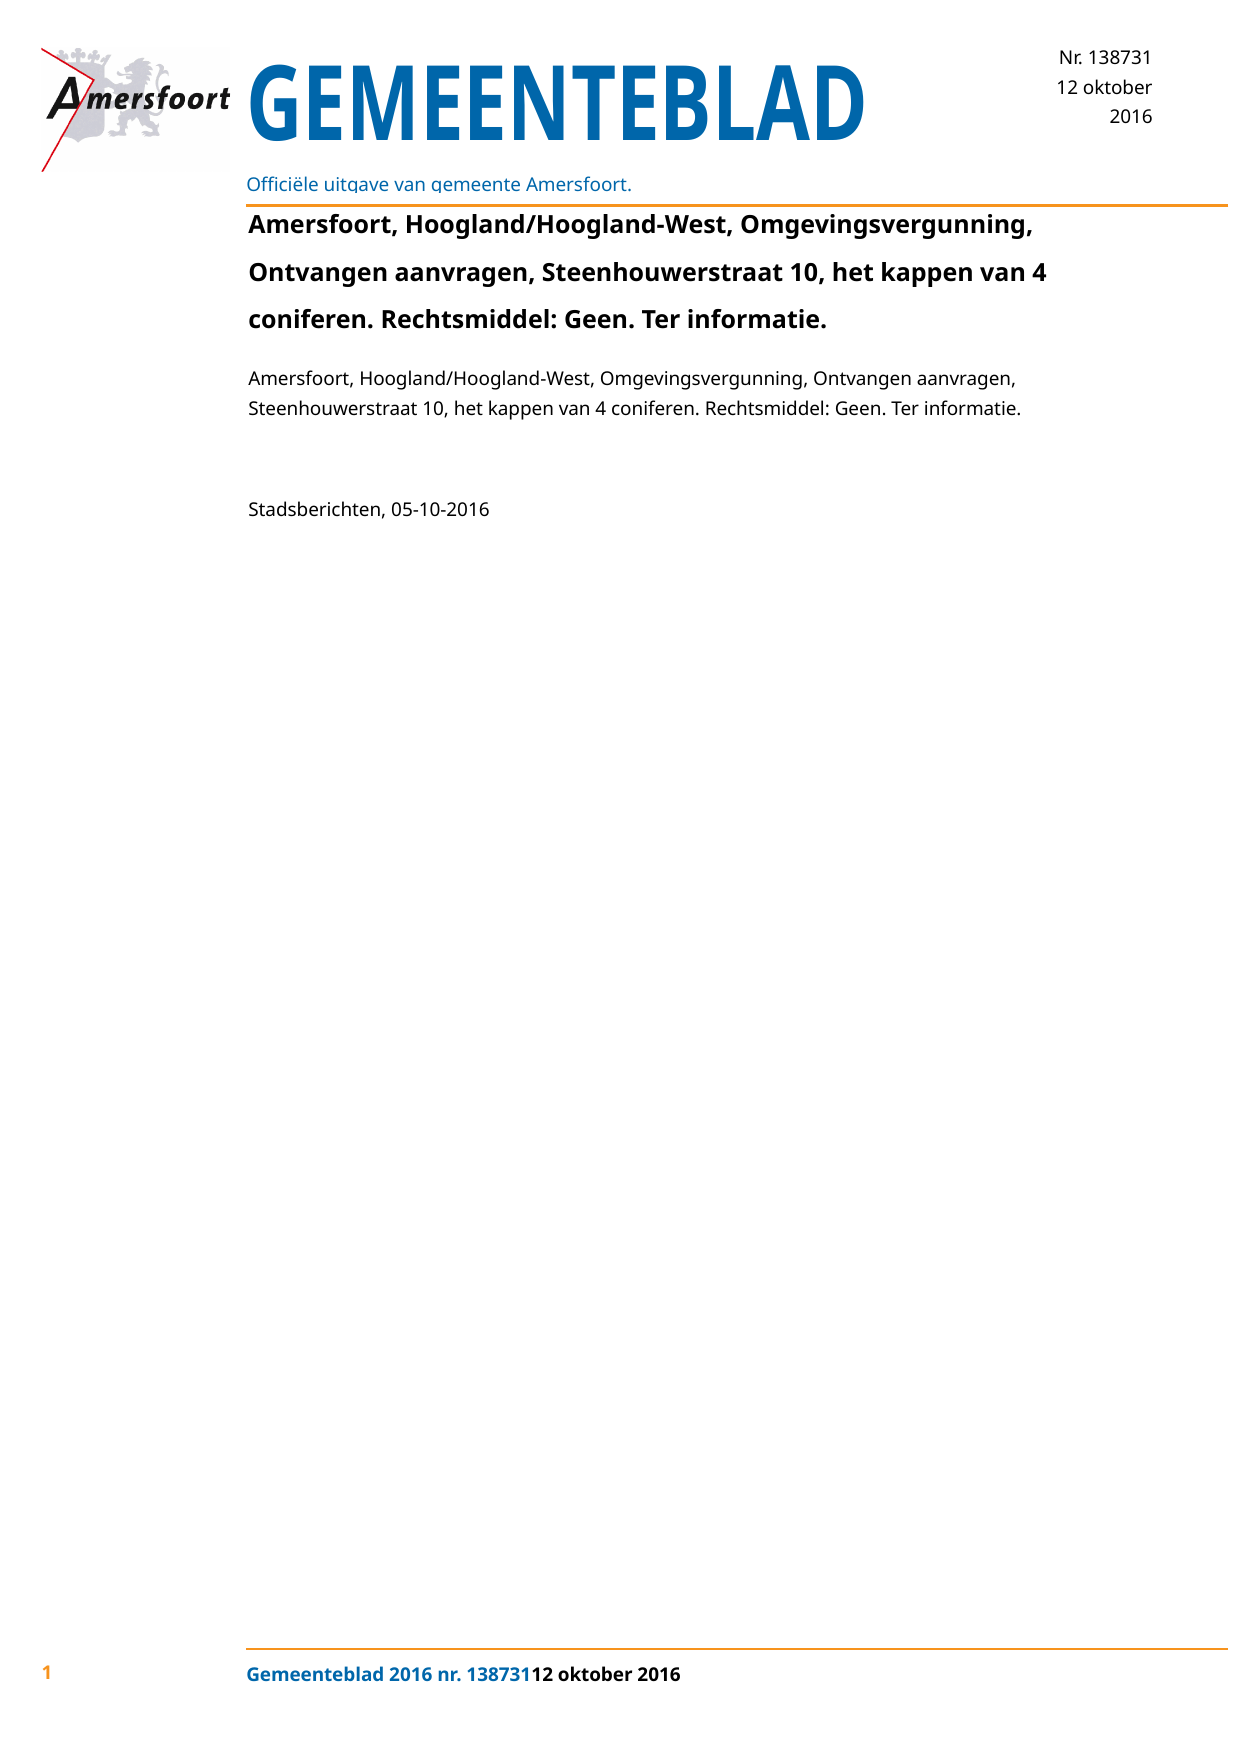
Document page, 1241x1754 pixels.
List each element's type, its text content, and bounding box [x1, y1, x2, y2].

picture [41, 47, 231, 172]
text Amersfoort, Hoogland/Hoogland-West, Omgevingsvergunning, Ontvangen aanvragen, Steenhouwerstraat 10, het kappen van 4 coniferen. Rechtsmiddel: Geen. Ter informatie. [248, 366, 1152, 421]
text Amersfoort, Hoogland/Hoogland-West, Omgevingsvergunning, Ontvangen aanvragen, Steenhouwerstraat 10, het kappen van 4 coniferen. Rechtsmiddel: Geen. Ter informatie. [248, 207, 1152, 336]
text Stadsberichten, 05-10-2016 [248, 496, 1152, 522]
